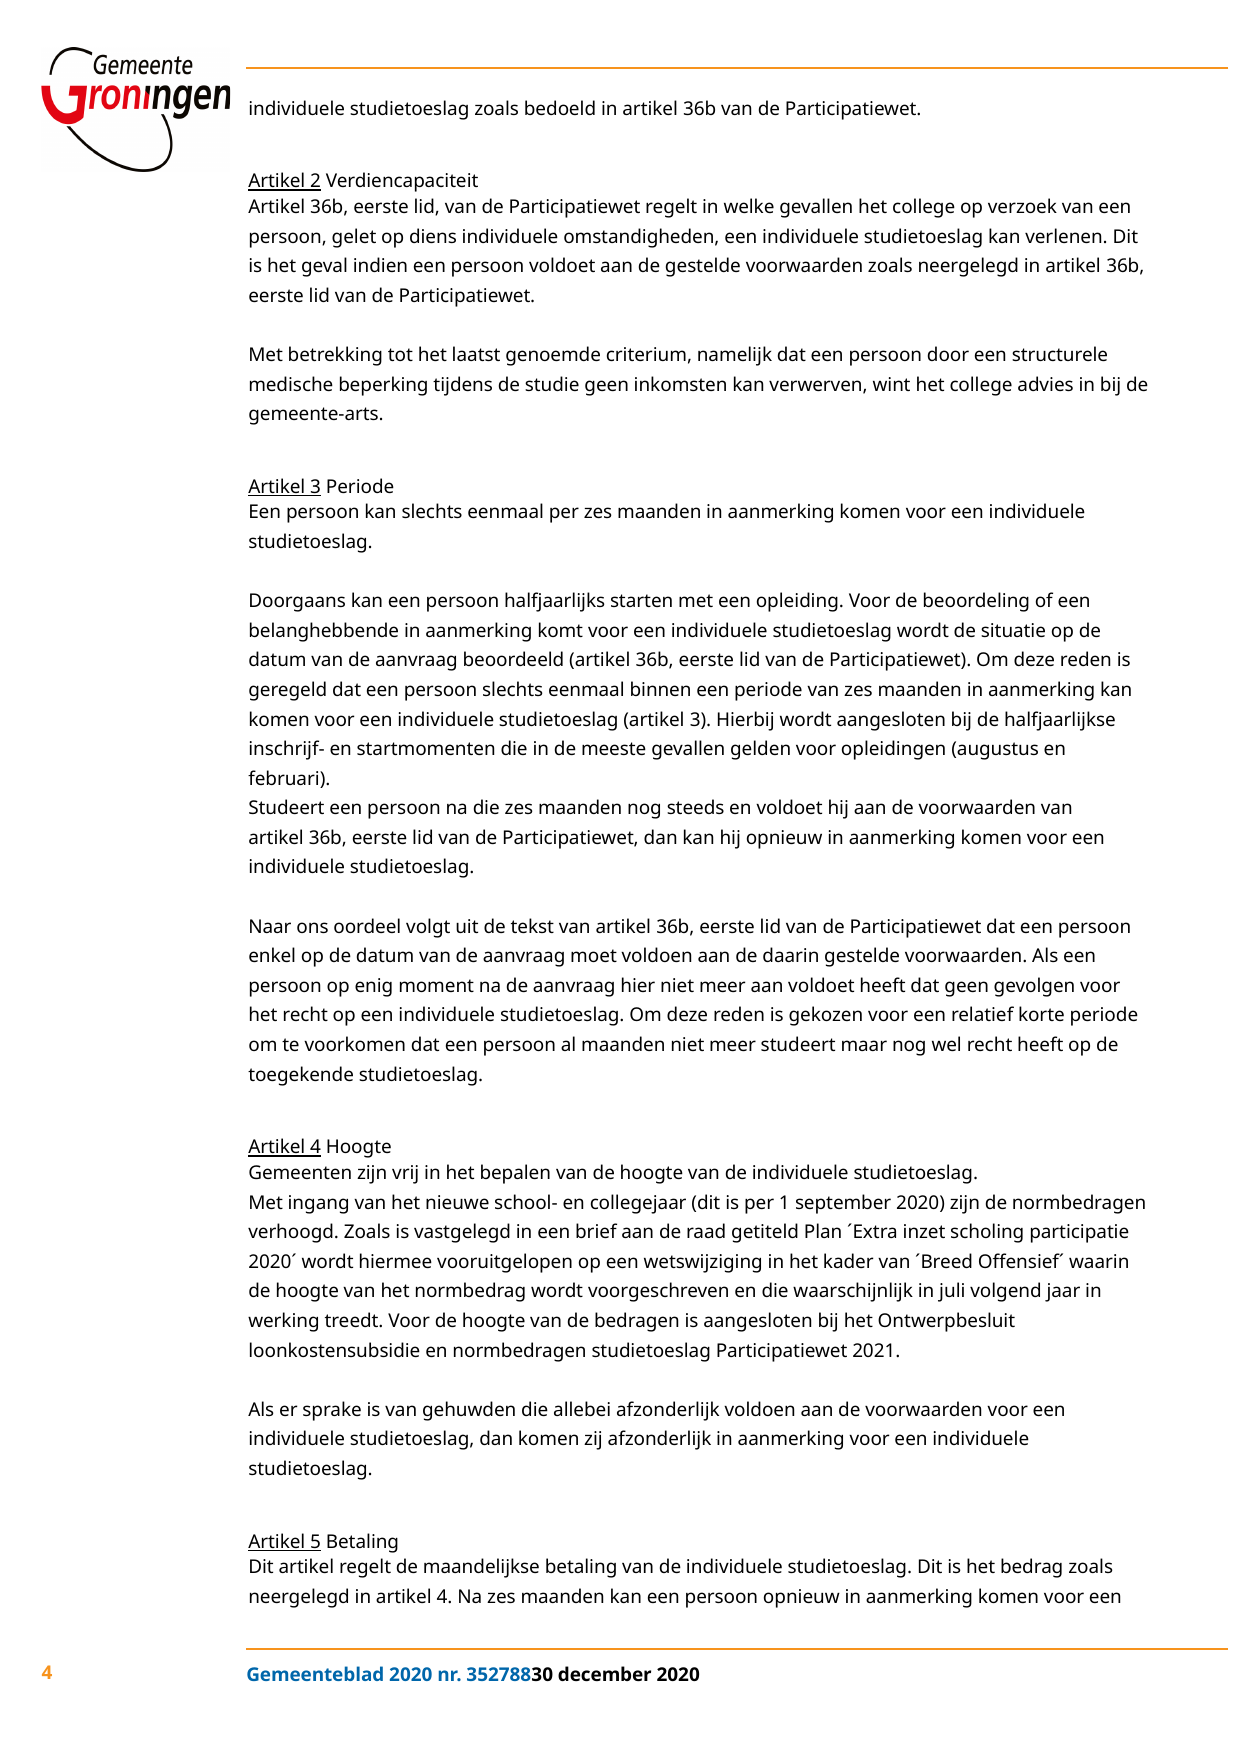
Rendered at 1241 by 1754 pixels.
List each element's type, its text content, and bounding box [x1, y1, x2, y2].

text Met betrekking tot het laatst genoemde criterium, namelijk dat een persoon door een structurele medische beperking tijdens de studie geen inkomsten kan verwerven, wint het college advies in bij de gemeente-arts. [248, 341, 1152, 426]
text Artikel 2 Verdiencapaciteit [248, 167, 1152, 193]
text Doorgaans kan een persoon halfjaarlijks starten met een opleiding. Voor de beoordeling of een belanghebbende in aanmerking komt voor een individuele studietoeslag wordt de situatie op de datum van de aanvraag beoordeeld (artikel 36b, eerste lid van de Participatiewet). Om deze reden is geregeld dat een persoon slechts eenmaal binnen een periode van zes maanden in aanmerking kan komen voor een individuele studietoeslag (artikel 3). Hierbij wordt aangesloten bij de halfjaarlijkse inschrijf- en startmomenten die in de meeste gevallen gelden voor opleidingen (augustus en februari). [248, 587, 1152, 791]
text Een persoon kan slechts eenmaal per zes maanden in aanmerking komen voor een individuele studietoeslag. [248, 499, 1152, 554]
text Als er sprake is van gehuwden die allebei afzonderlijk voldoen aan de voorwaarden voor een individuele studietoeslag, dan komen zij afzonderlijk in aanmerking voor een individuele studietoeslag. [248, 1396, 1152, 1481]
text Artikel 36b, eerste lid, van de Participatiewet regelt in welke gevallen het college op verzoek van een persoon, gelet op diens individuele omstandigheden, een individuele studietoeslag kan verlenen. Dit is het geval indien een persoon voldoet aan de gestelde voorwaarden zoals neergelegd in artikel 36b, eerste lid van de Participatiewet. [248, 193, 1152, 308]
text Met ingang van het nieuwe school- en collegejaar (dit is per 1 september 2020) zijn de normbedragen verhoogd. Zoals is vastgelegd in een brief aan de raad getiteld Plan ´Extra inzet scholing participatie 2020´ wordt hiermee vooruitgelopen op een wetswijziging in het kader van ´Breed Offensief´ waarin de hoogte van het normbedrag wordt voorgeschreven en die waarschijnlijk in juli volgend jaar in werking treedt. Voor de hoogte van de bedragen is aangesloten bij het Ontwerpbesluit loonkostensubsidie en normbedragen studietoeslag Participatiewet 2021. [248, 1189, 1152, 1362]
picture [41, 47, 231, 172]
text Artikel 3 Periode [248, 473, 1152, 499]
text individuele studietoeslag zoals bedoeld in artikel 36b van de Participatiewet. [248, 95, 1152, 121]
text Studeert een persoon na die zes maanden nog steeds en voldoet hij aan de voorwaarden van artikel 36b, eerste lid van de Participatiewet, dan kan hij opnieuw in aanmerking komen voor een individuele studietoeslag. [248, 794, 1152, 879]
text Artikel 5 Betaling [248, 1528, 1152, 1553]
text Naar ons oordeel volgt uit de tekst van artikel 36b, eerste lid van de Participatiewet dat een persoon enkel op de datum van de aanvraag moet voldoen aan de daarin gestelde voorwaarden. Als een persoon op enig moment na de aanvraag hier niet meer aan voldoet heeft dat geen gevolgen voor het recht op een individuele studietoeslag. Om deze reden is gekozen voor een relatief korte periode om te voorkomen dat een persoon al maanden niet meer studeert maar nog wel recht heeft op de toegekende studietoeslag. [248, 913, 1152, 1087]
text Dit artikel regelt de maandelijkse betaling van de individuele studietoeslag. Dit is het bedrag zoals neergelegd in artikel 4. Na zes maanden kan een persoon opnieuw in aanmerking komen voor een [248, 1553, 1152, 1609]
text Artikel 4 Hoogte [248, 1133, 1152, 1159]
text Gemeenten zijn vrij in het bepalen van de hoogte van de individuele studietoeslag. [248, 1159, 1152, 1185]
